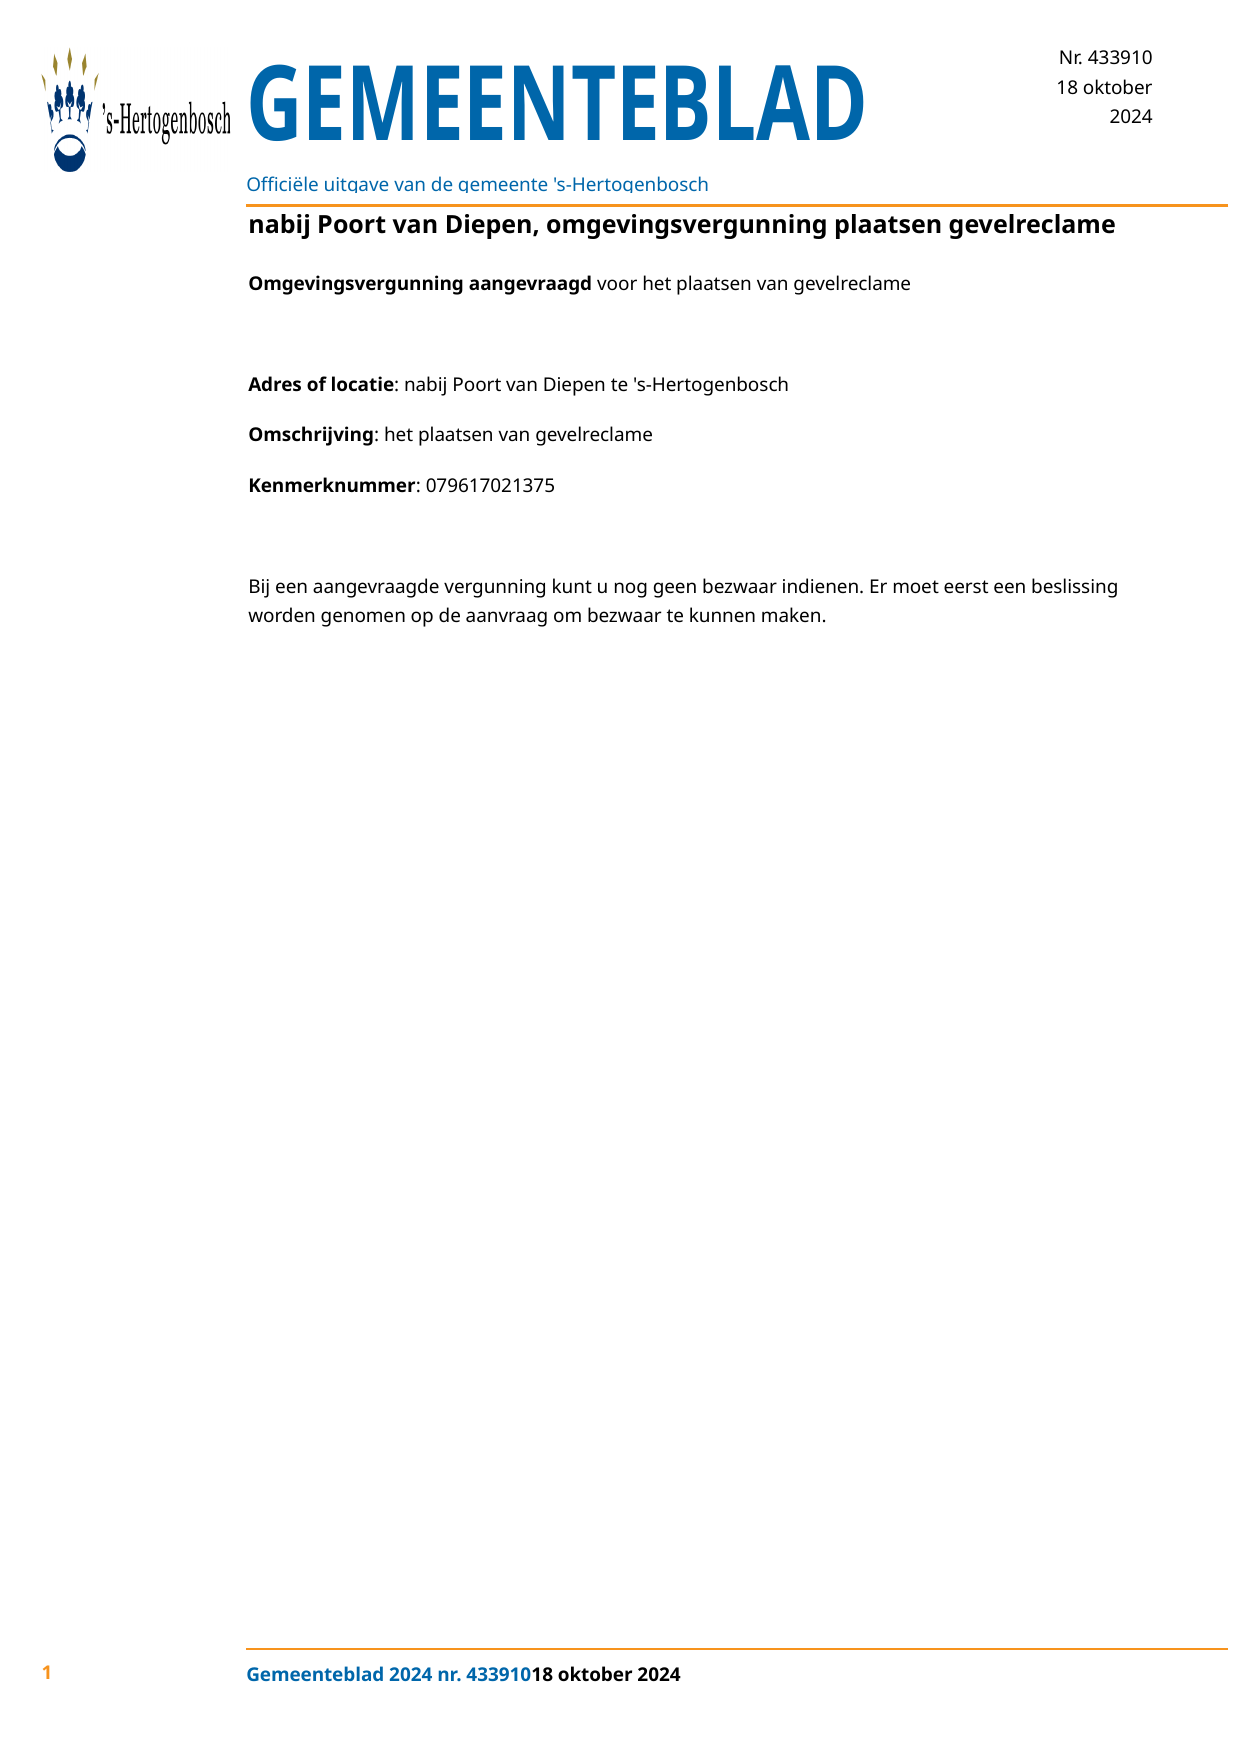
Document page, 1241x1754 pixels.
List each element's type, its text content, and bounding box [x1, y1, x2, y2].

text Adres of locatie: nabij Poort van Diepen te 's-Hertogenbosch [248, 371, 1152, 397]
text nabij Poort van Diepen, omgevingsvergunning plaatsen gevelreclame [248, 207, 1152, 241]
text Kenmerknummer: 079617021375 [248, 472, 1152, 498]
picture [41, 47, 231, 172]
text Bij een aangevraagde vergunning kunt u nog geen bezwaar indienen. Er moet eerst een beslissing worden genomen op de aanvraag om bezwaar te kunnen maken. [248, 573, 1152, 628]
text Omgevingsvergunning aangevraagd voor het plaatsen van gevelreclame [248, 270, 1152, 296]
text Omschrijving: het plaatsen van gevelreclame [248, 422, 1152, 447]
